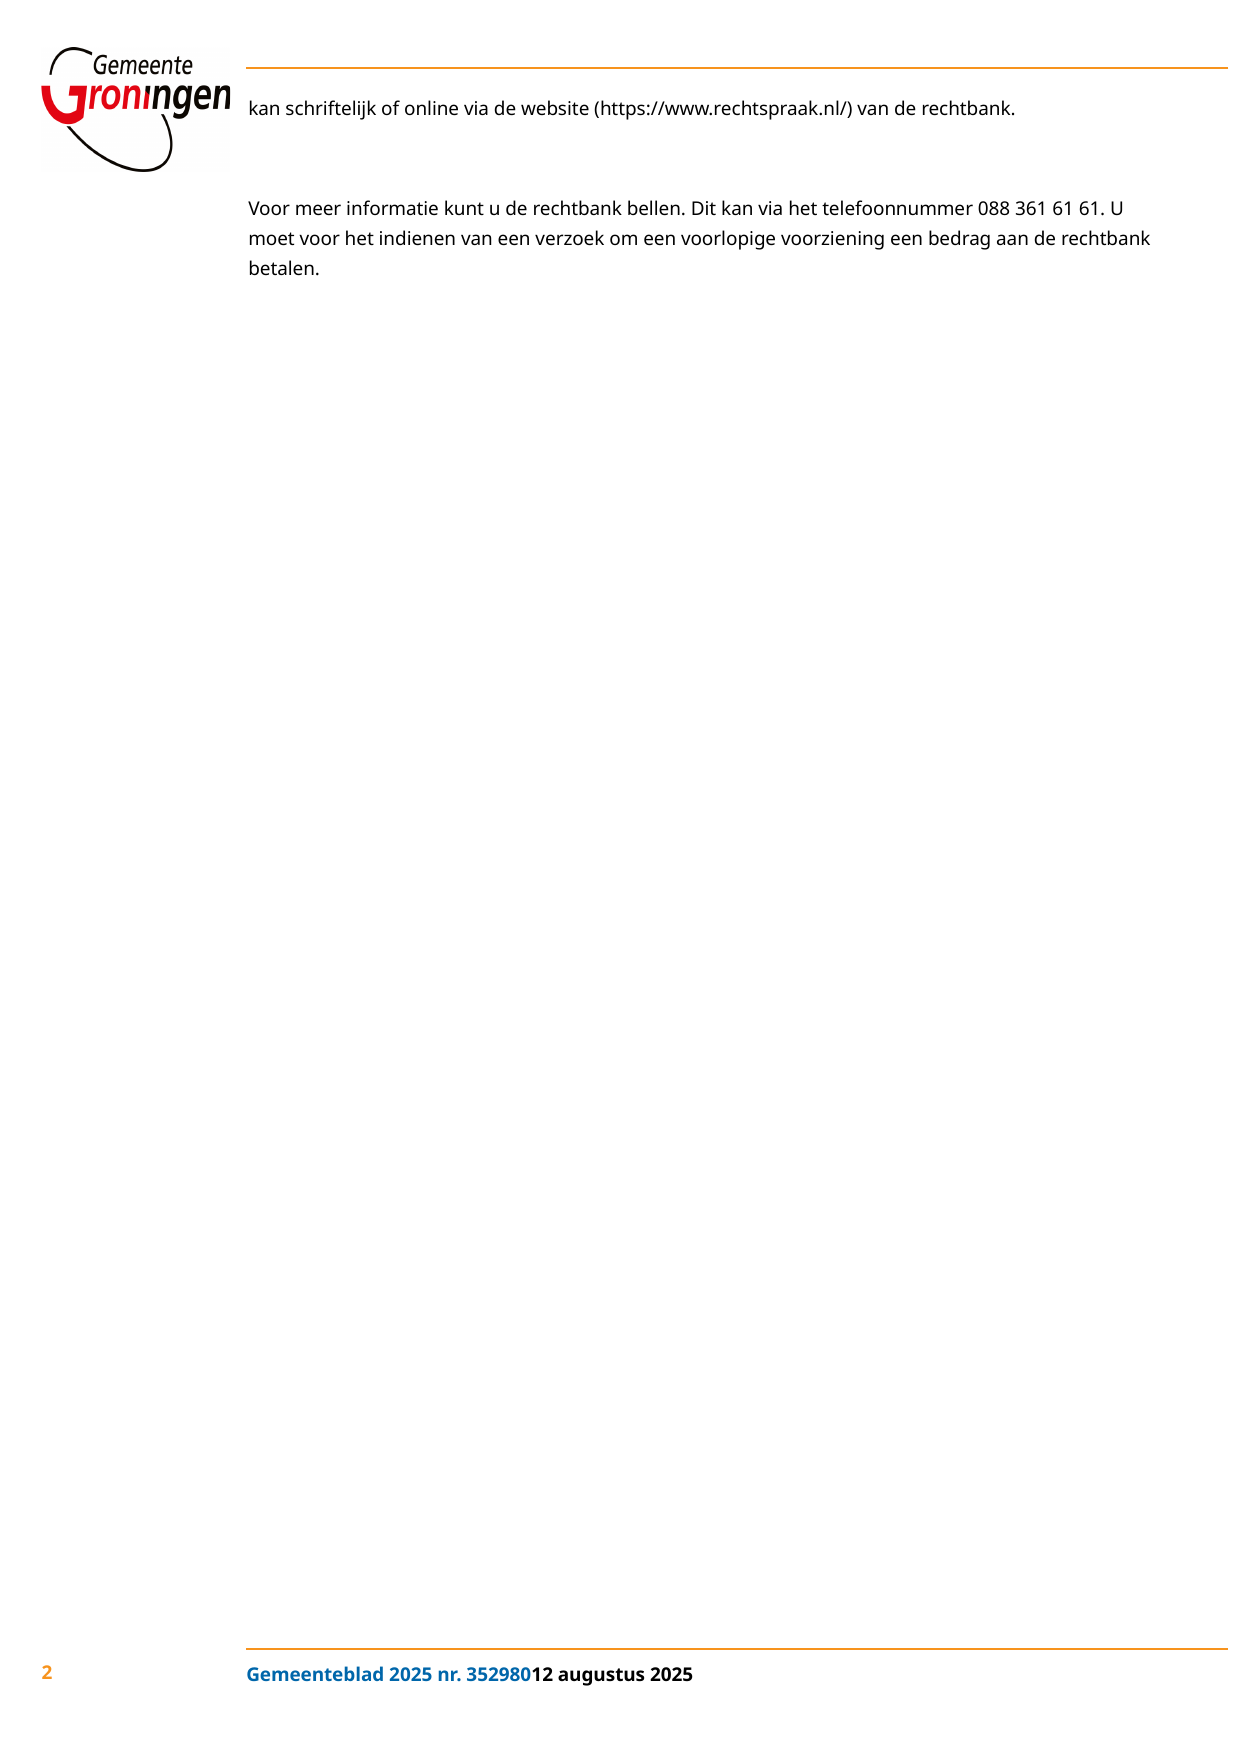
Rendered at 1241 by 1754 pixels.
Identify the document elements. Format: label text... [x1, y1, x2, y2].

text Voor meer informatie kunt u de rechtbank bellen. Dit kan via het telefoonnummer 088 361 61 61. U moet voor het indienen van een verzoek om een voorlopige voorziening een bedrag aan de rechtbank betalen. [248, 196, 1152, 281]
text kan schriftelijk of online via de website (https://www.rechtspraak.nl/) van de rechtbank. [248, 95, 1152, 121]
picture [41, 47, 231, 172]
